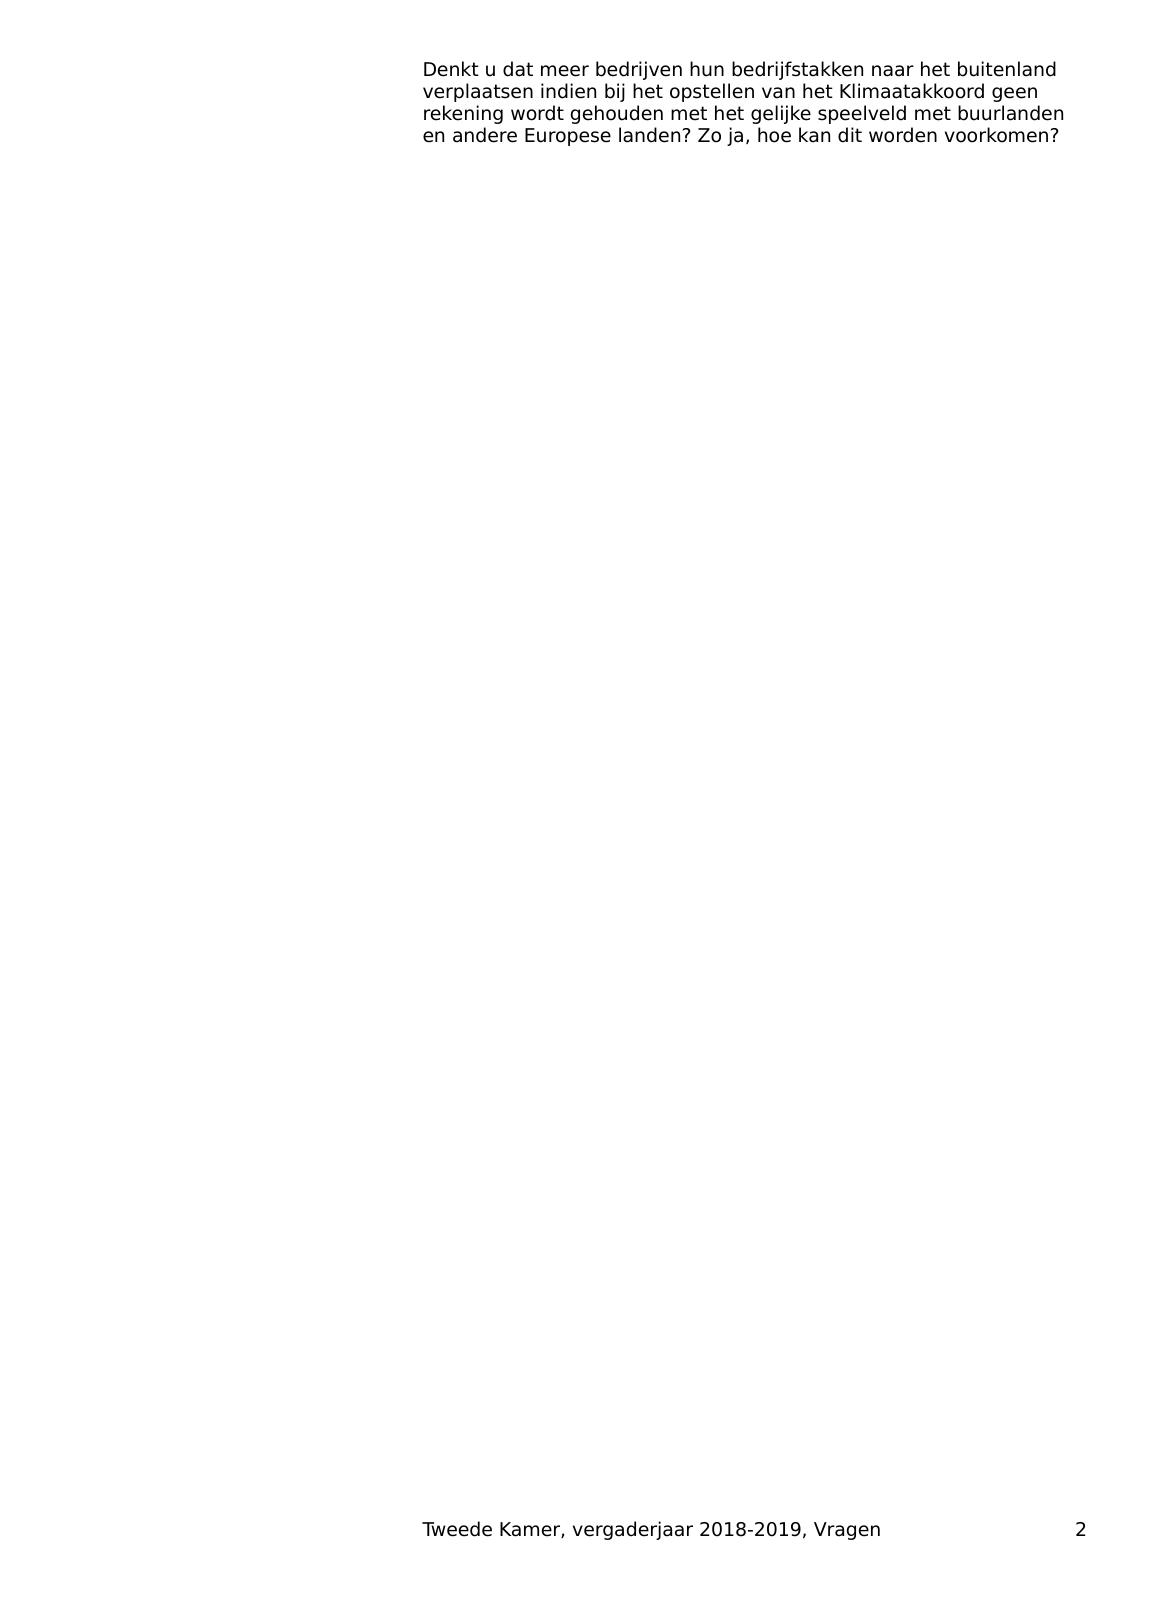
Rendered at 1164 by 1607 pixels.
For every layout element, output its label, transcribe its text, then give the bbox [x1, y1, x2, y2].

text Denkt u dat meer bedrijven hun bedrijfstakken naar het buitenland verplaatsen indien bij het opstellen van het Klimaatakkoord geen rekening wordt gehouden met het gelijke speelveld met buurlanden en andere Europese landen? Zo ja, hoe kan dit worden voorkomen? [422, 59, 1087, 147]
